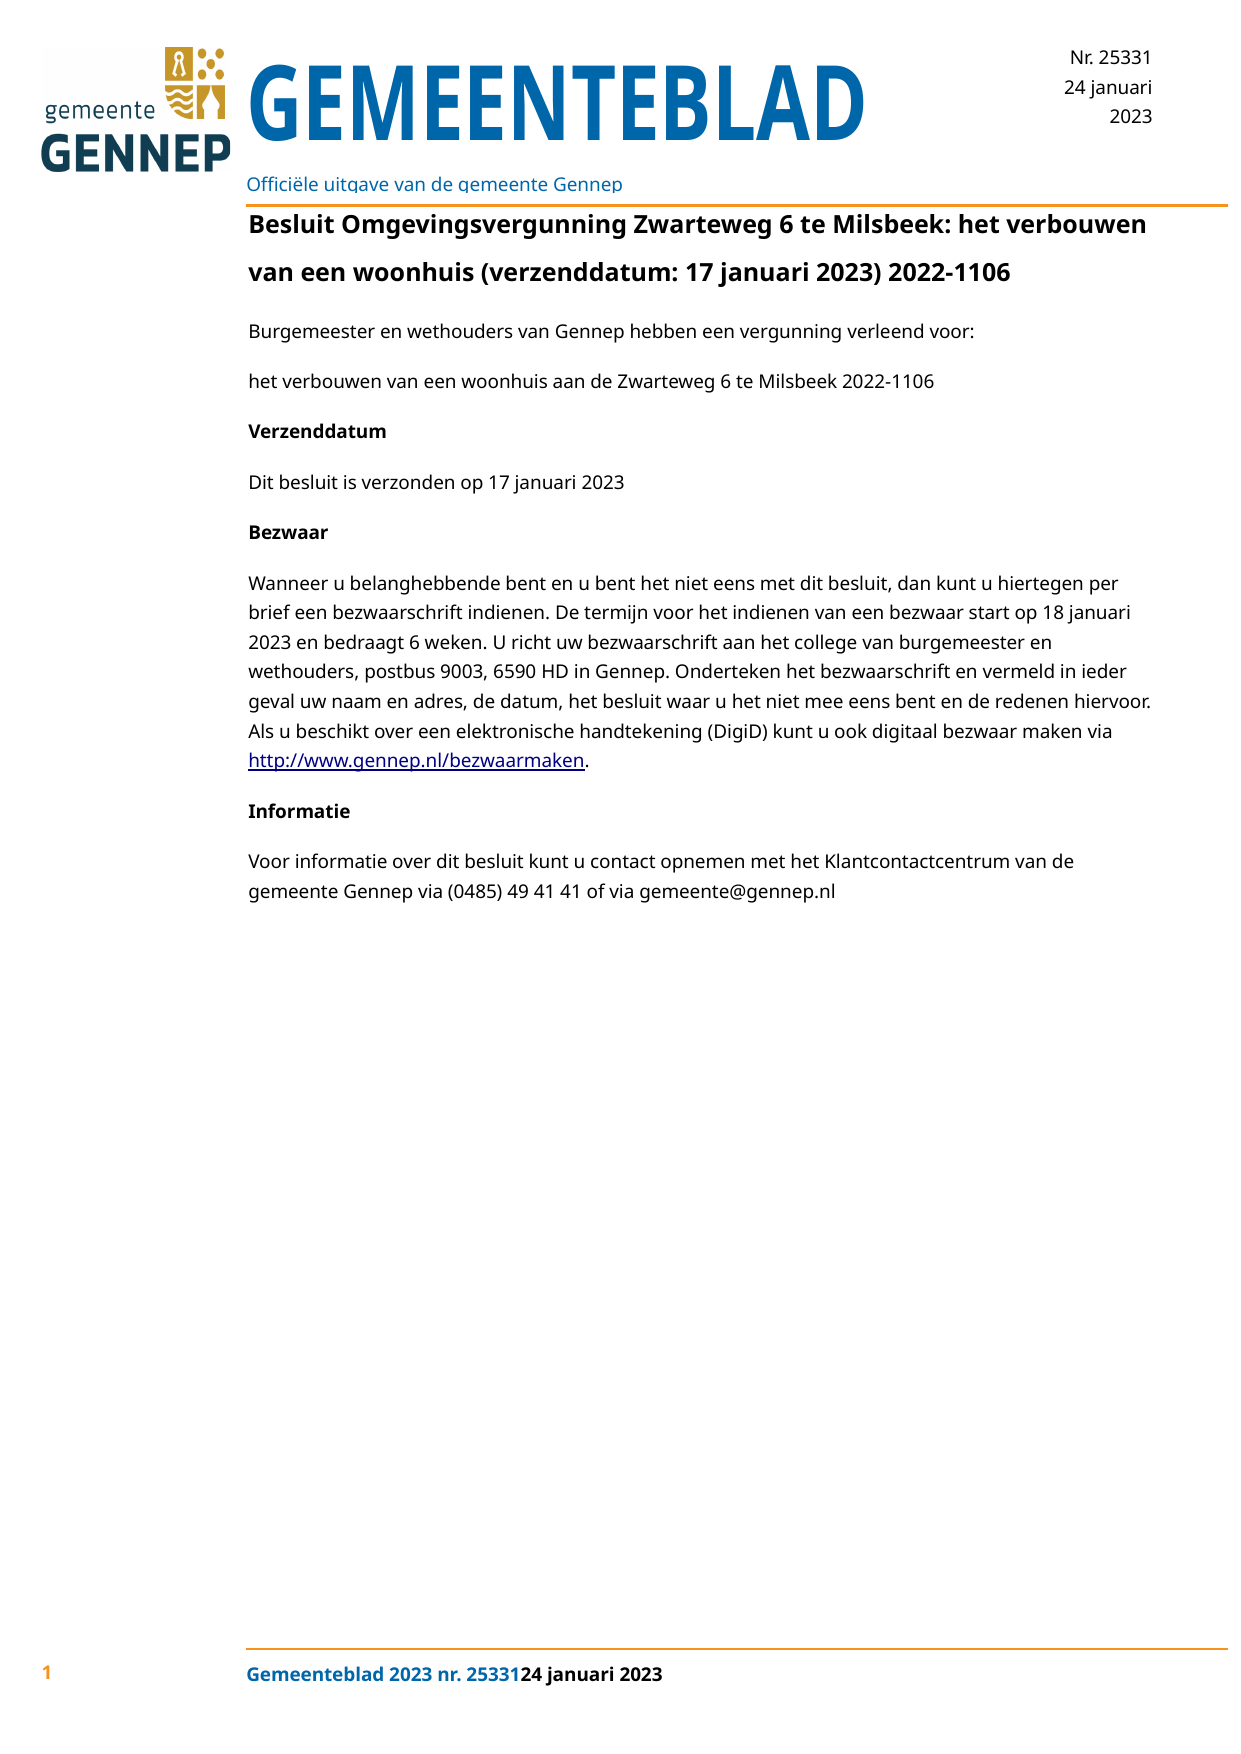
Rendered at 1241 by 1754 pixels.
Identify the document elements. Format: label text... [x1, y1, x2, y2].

picture [41, 47, 231, 172]
text het verbouwen van een woonhuis aan de Zwarteweg 6 te Milsbeek 2022-1106 [248, 368, 1152, 394]
text Dit besluit is verzonden op 17 januari 2023 [248, 469, 1152, 495]
text Informatie [248, 798, 1152, 824]
text Besluit Omgevingsvergunning Zwarteweg 6 te Milsbeek: het verbouwen van een woonhuis (verzenddatum: 17 januari 2023) 2022-1106 [248, 207, 1152, 288]
text Wanneer u belanghebbende bent en u bent het niet eens met dit besluit, dan kunt u hiertegen per brief een bezwaarschrift indienen. De termijn voor het indienen van een bezwaar start op 18 januari 2023 en bedraagt 6 weken. U richt uw bezwaarschrift aan het college van burgemeester en wethouders, postbus 9003, 6590 HD in Gennep. Onderteken het bezwaarschrift en vermeld in ieder geval uw naam en adres, de datum, het besluit waar u het niet mee eens bent en de redenen hiervoor. Als u beschikt over een elektronische handtekening (DigiD) kunt u ook digitaal bezwaar maken via http://www.gennep.nl/bezwaarmaken. [248, 570, 1152, 773]
text Burgemeester en wethouders van Gennep hebben een vergunning verleend voor: [248, 318, 1152, 344]
text Bezwaar [248, 519, 1152, 545]
text Verzenddatum [248, 419, 1152, 444]
text Voor informatie over dit besluit kunt u contact opnemen met het Klantcontactcentrum van de gemeente Gennep via (0485) 49 41 41 of via gemeente@gennep.nl [248, 848, 1152, 904]
